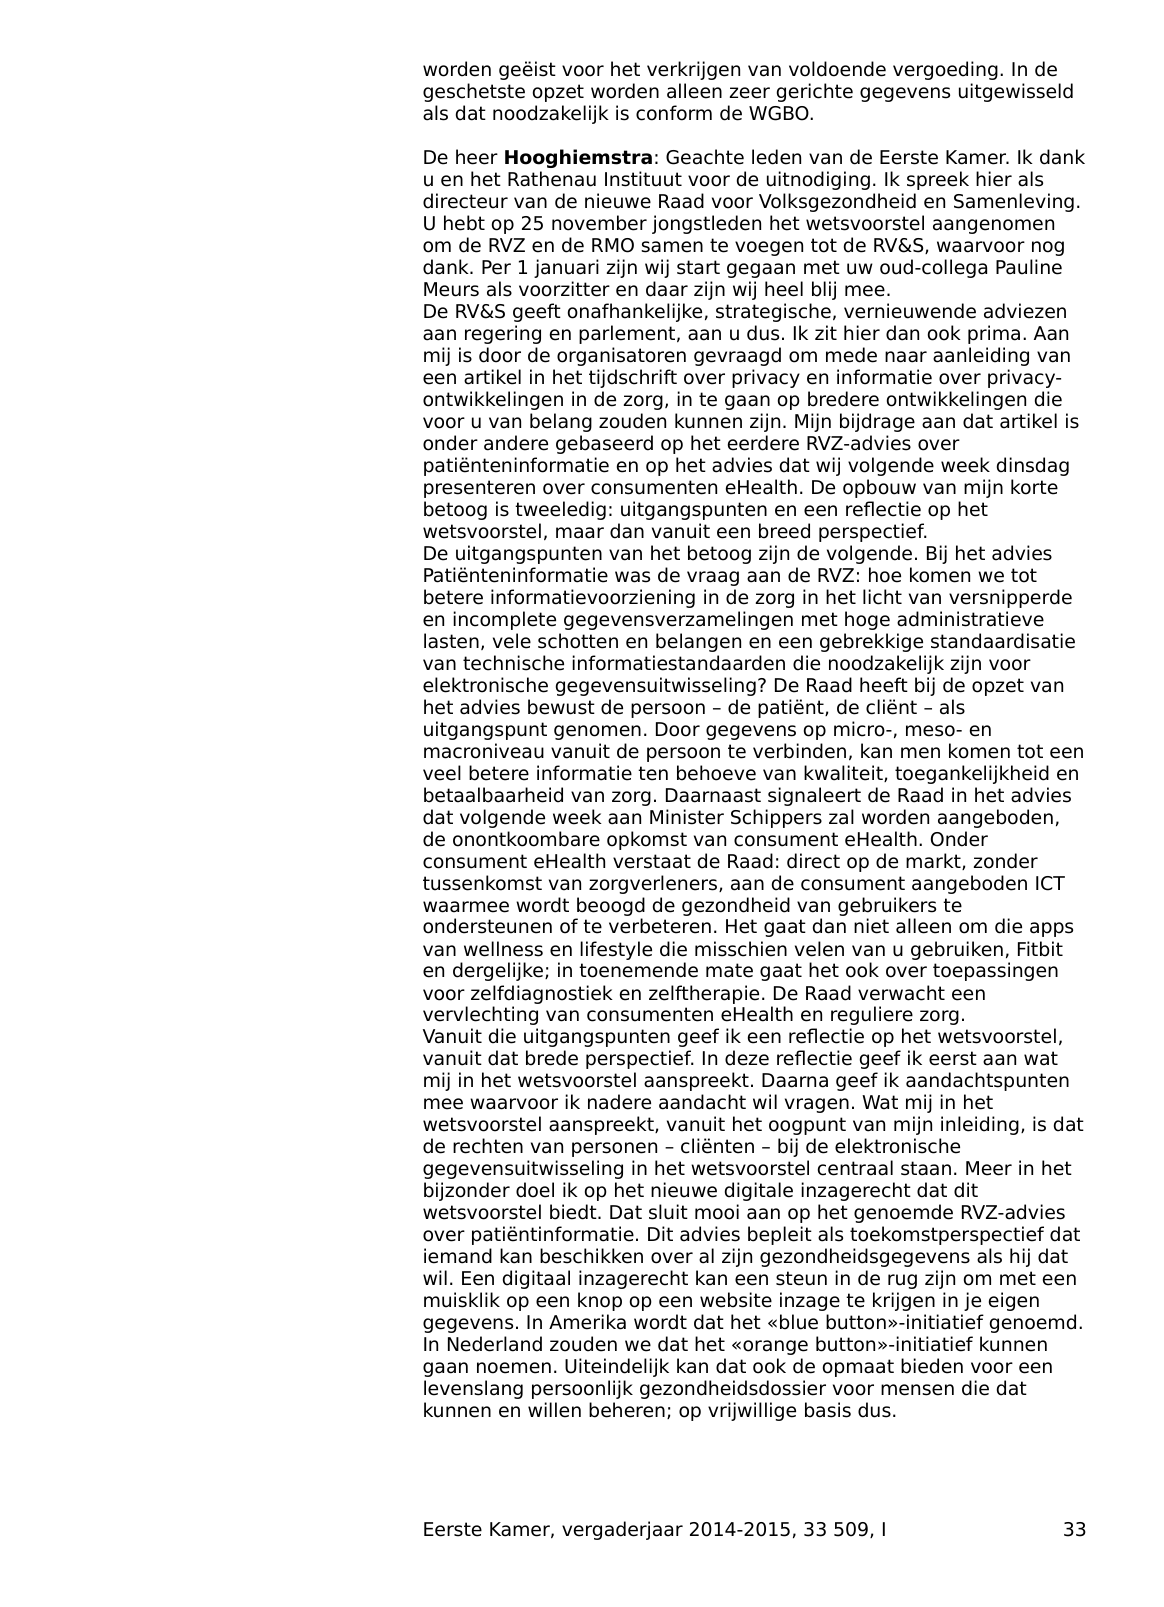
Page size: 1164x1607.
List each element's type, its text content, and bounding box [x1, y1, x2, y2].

text worden geëist voor het verkrijgen van voldoende vergoeding. In de geschetste opzet worden alleen zeer gerichte gegevens uitgewisseld als dat noodzakelijk is conform de WGBO. [422, 59, 1087, 125]
text De uitgangspunten van het betoog zijn de volgende. Bij het advies Patiënteninformatie was de vraag aan de RVZ: hoe komen we tot betere informatievoorziening in de zorg in het licht van versnipperde en incomplete gegevensverzamelingen met hoge administratieve lasten, vele schotten en belangen en een gebrekkige standaardisatie van technische informatiestandaarden die noodzakelijk zijn voor elektronische gegevensuitwisseling? De Raad heeft bij de opzet van het advies bewust de persoon – de patiënt, de cliënt – als uitgangspunt genomen. Door gegevens op micro-, meso- en macroniveau vanuit de persoon te verbinden, kan men komen tot een veel betere informatie ten behoeve van kwaliteit, toegankelijkheid en betaalbaarheid van zorg. Daarnaast signaleert de Raad in het advies dat volgende week aan Minister Schippers zal worden aangeboden, de onontkoombare opkomst van consument eHealth. Onder consument eHealth verstaat de Raad: direct op de markt, zonder tussenkomst van zorgverleners, aan de consument aangeboden ICT waarmee wordt beoogd de gezondheid van gebruikers te ondersteunen of te verbeteren. Het gaat dan niet alleen om die apps van wellness en lifestyle die misschien velen van u gebruiken, Fitbit en dergelijke; in toenemende mate gaat het ook over toepassingen voor zelfdiagnostiek en zelftherapie. De Raad verwacht een vervlechting van consumenten eHealth en reguliere zorg. [422, 543, 1087, 1026]
text De RV&S geeft onafhankelijke, strategische, vernieuwende adviezen aan regering en parlement, aan u dus. Ik zit hier dan ook prima. Aan mij is door de organisatoren gevraagd om mede naar aanleiding van een artikel in het tijdschrift over privacy en informatie over privacy-ontwikkelingen in de zorg, in te gaan op bredere ontwikkelingen die voor u van belang zouden kunnen zijn. Mijn bijdrage aan dat artikel is onder andere gebaseerd op het eerdere RVZ-advies over patiënteninformatie en op het advies dat wij volgende week dinsdag presenteren over consumenten eHealth. De opbouw van mijn korte betoog is tweeledig: uitgangspunten en een reflectie op het wetsvoorstel, maar dan vanuit een breed perspectief. [422, 301, 1087, 543]
text De heer Hooghiemstra: Geachte leden van de Eerste Kamer. Ik dank u en het Rathenau Instituut voor de uitnodiging. Ik spreek hier als directeur van de nieuwe Raad voor Volksgezondheid en Samenleving. U hebt op 25 november jongstleden het wetsvoorstel aangenomen om de RVZ en de RMO samen te voegen tot de RV&S, waarvoor nog dank. Per 1 januari zijn wij start gegaan met uw oud-collega Pauline Meurs als voorzitter en daar zijn wij heel blij mee. [422, 147, 1087, 301]
text Vanuit die uitgangspunten geef ik een reflectie op het wetsvoorstel, vanuit dat brede perspectief. In deze reflectie geef ik eerst aan wat mij in het wetsvoorstel aanspreekt. Daarna geef ik aandachtspunten mee waarvoor ik nadere aandacht wil vragen. Wat mij in het wetsvoorstel aanspreekt, vanuit het oogpunt van mijn inleiding, is dat de rechten van personen – cliënten – bij de elektronische gegevensuitwisseling in het wetsvoorstel centraal staan. Meer in het bijzonder doel ik op het nieuwe digitale inzagerecht dat dit wetsvoorstel biedt. Dat sluit mooi aan op het genoemde RVZ-advies over patiëntinformatie. Dit advies bepleit als toekomstperspectief dat iemand kan beschikken over al zijn gezondheidsgegevens als hij dat wil. Een digitaal inzagerecht kan een steun in de rug zijn om met een muisklik op een knop op een website inzage te krijgen in je eigen gegevens. In Amerika wordt dat het «blue button»-initiatief genoemd. In Nederland zouden we dat het «orange button»-initiatief kunnen gaan noemen. Uiteindelijk kan dat ook de opmaat bieden voor een levenslang persoonlijk gezondheidsdossier voor mensen die dat kunnen en willen beheren; op vrijwillige basis dus. [422, 1026, 1087, 1422]
